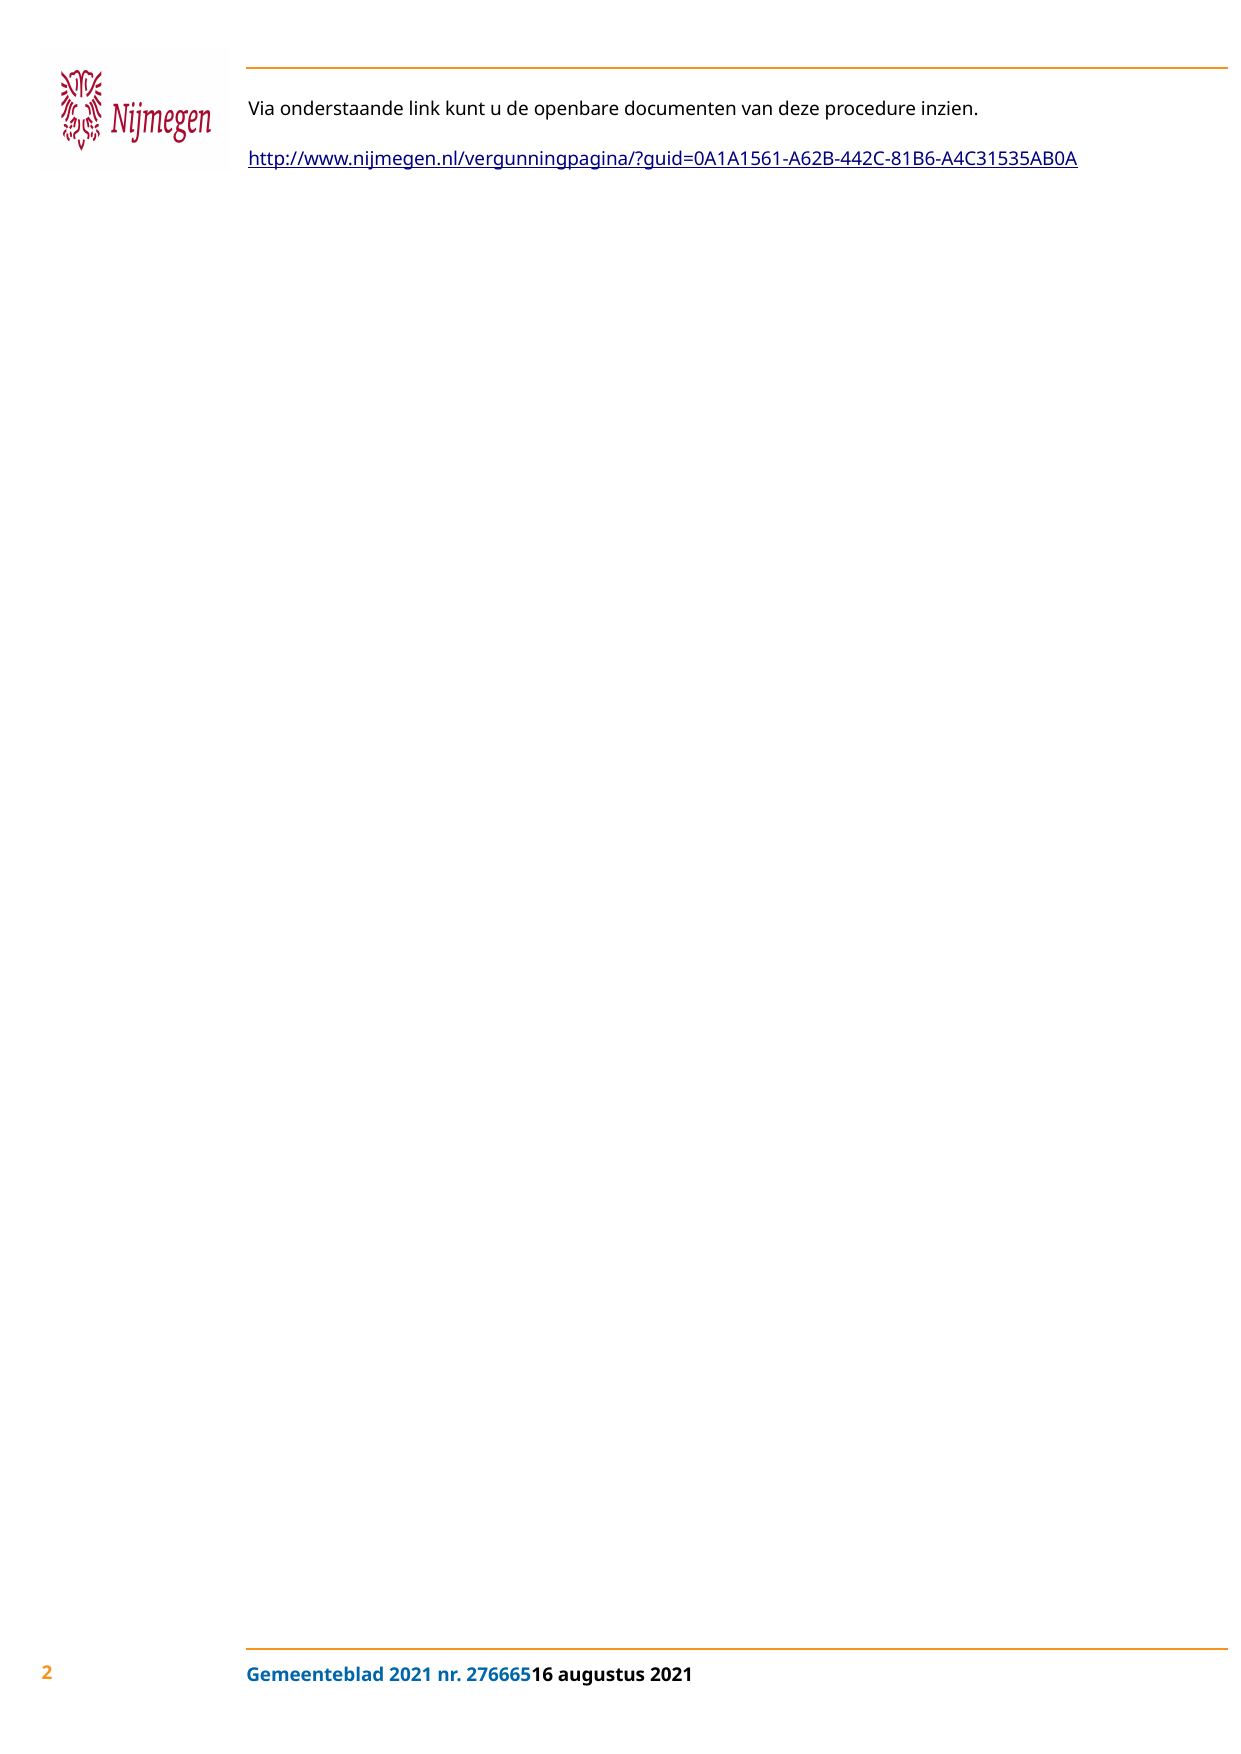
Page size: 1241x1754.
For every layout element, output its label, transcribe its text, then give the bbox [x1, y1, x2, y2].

picture [41, 47, 231, 172]
text http://www.nijmegen.nl/vergunningpagina/?guid=0A1A1561-A62B-442C-81B6-A4C31535AB0A [248, 145, 1152, 171]
text Via onderstaande link kunt u de openbare documenten van deze procedure inzien. [248, 95, 1152, 121]
